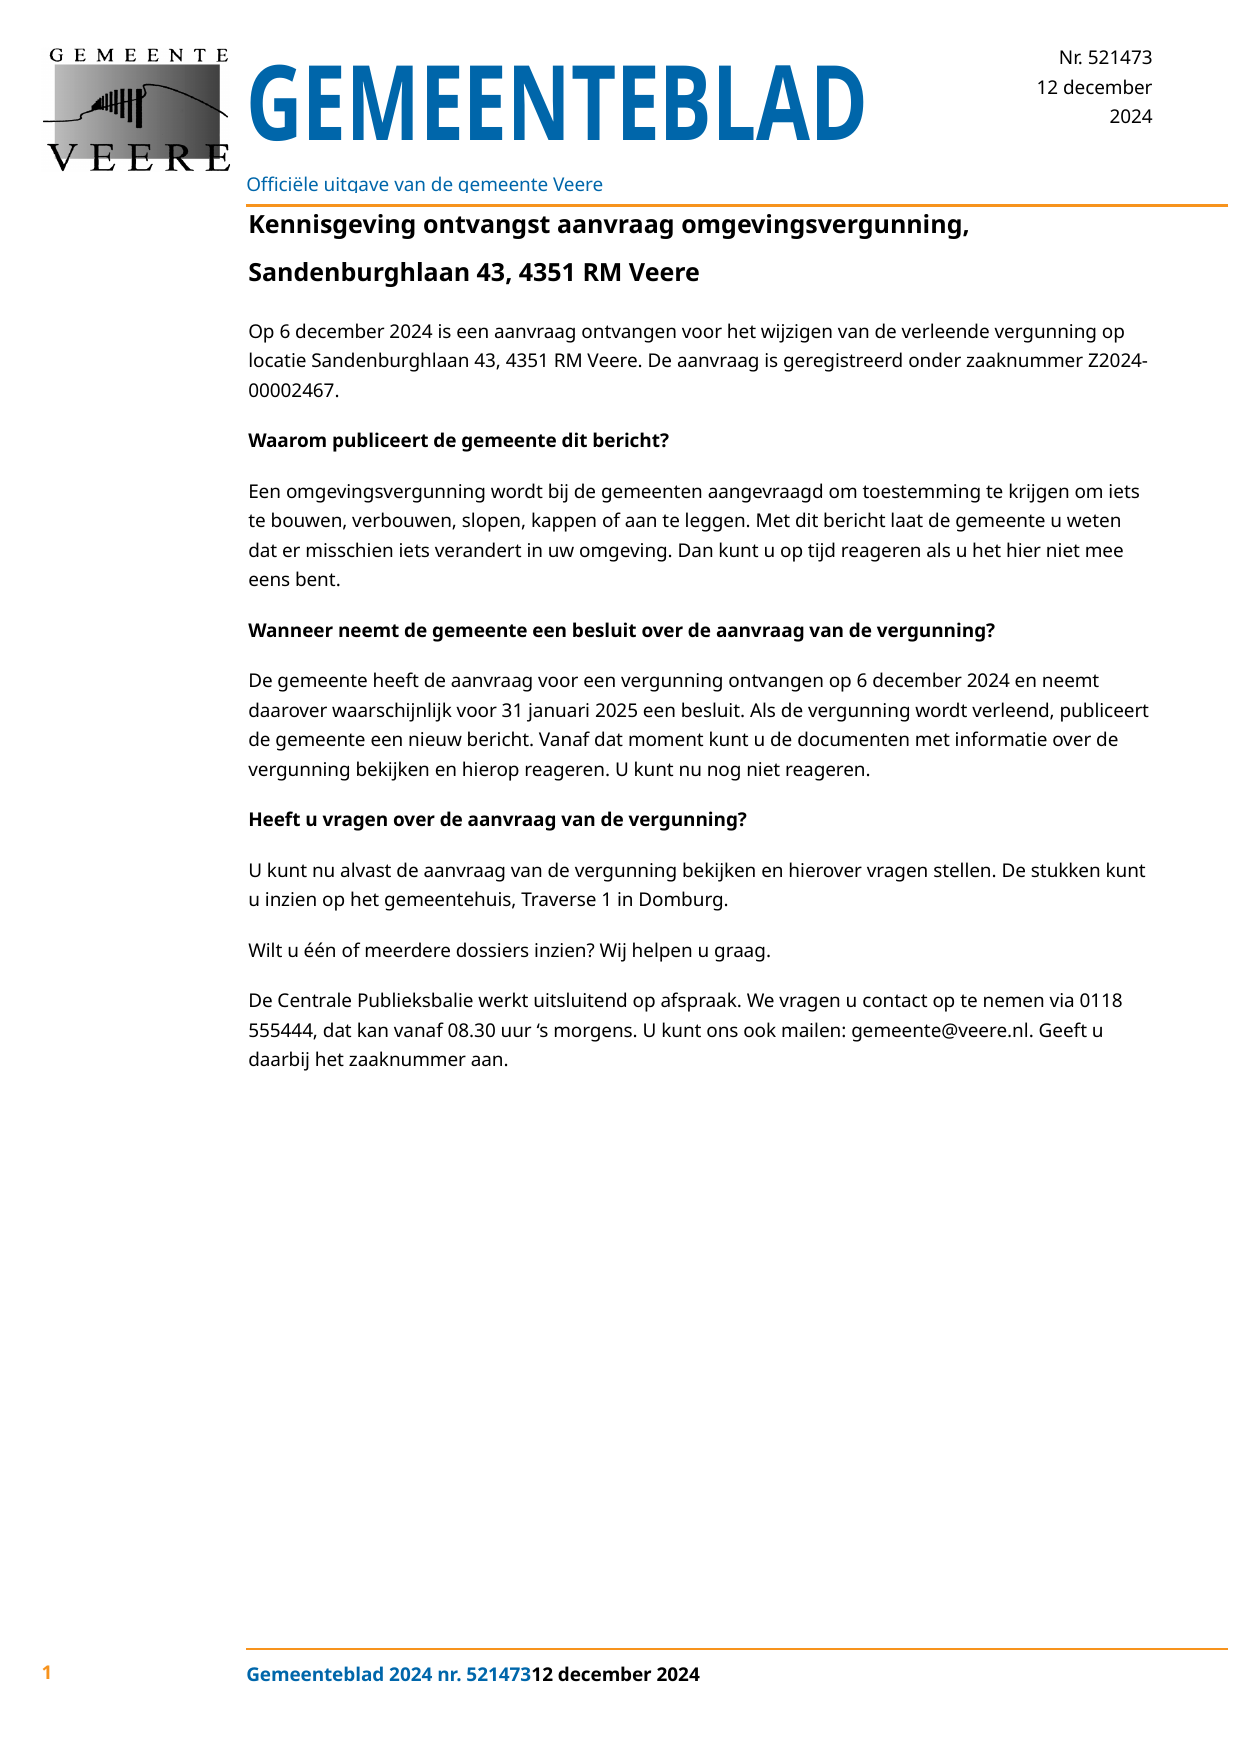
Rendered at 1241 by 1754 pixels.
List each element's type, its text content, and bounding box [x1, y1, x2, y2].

text De gemeente heeft de aanvraag voor een vergunning ontvangen op 6 december 2024 en neemt daarover waarschijnlijk voor 31 januari 2025 een besluit. Als de vergunning wordt verleend, publiceert de gemeente een nieuw bericht. Vanaf dat moment kunt u de documenten met informatie over de vergunning bekijken en hierop reageren. U kunt nu nog niet reageren. [248, 667, 1152, 782]
text Kennisgeving ontvangst aanvraag omgevingsvergunning, Sandenburghlaan 43, 4351 RM Veere [248, 207, 1152, 288]
text Op 6 december 2024 is een aanvraag ontvangen voor het wijzigen van de verleende vergunning op locatie Sandenburghlaan 43, 4351 RM Veere. De aanvraag is geregistreerd onder zaaknummer Z2024-00002467. [248, 318, 1152, 403]
text Waarom publiceert de gemeente dit bericht? [248, 427, 1152, 453]
text U kunt nu alvast de aanvraag van de vergunning bekijken en hierover vragen stellen. De stukken kunt u inzien op het gemeentehuis, Traverse 1 in Domburg. [248, 857, 1152, 912]
text Heeft u vragen over de aanvraag van de vergunning? [248, 807, 1152, 832]
text De Centrale Publieksbalie werkt uitsluitend op afspraak. We vragen u contact op te nemen via 0118 555444, dat kan vanaf 08.30 uur ‘s morgens. U kunt ons ook mailen: gemeente@veere.nl. Geeft u daarbij het zaaknummer aan. [248, 987, 1152, 1072]
text Een omgevingsvergunning wordt bij de gemeenten aangevraagd om toestemming te krijgen om iets te bouwen, verbouwen, slopen, kappen of aan te leggen. Met dit bericht laat de gemeente u weten dat er misschien iets verandert in uw omgeving. Dan kunt u op tijd reageren als u het hier niet mee eens bent. [248, 478, 1152, 592]
picture [41, 47, 231, 172]
text Wanneer neemt de gemeente een besluit over de aanvraag van de vergunning? [248, 617, 1152, 643]
text Wilt u één of meerdere dossiers inzien? Wij helpen u graag. [248, 937, 1152, 963]
